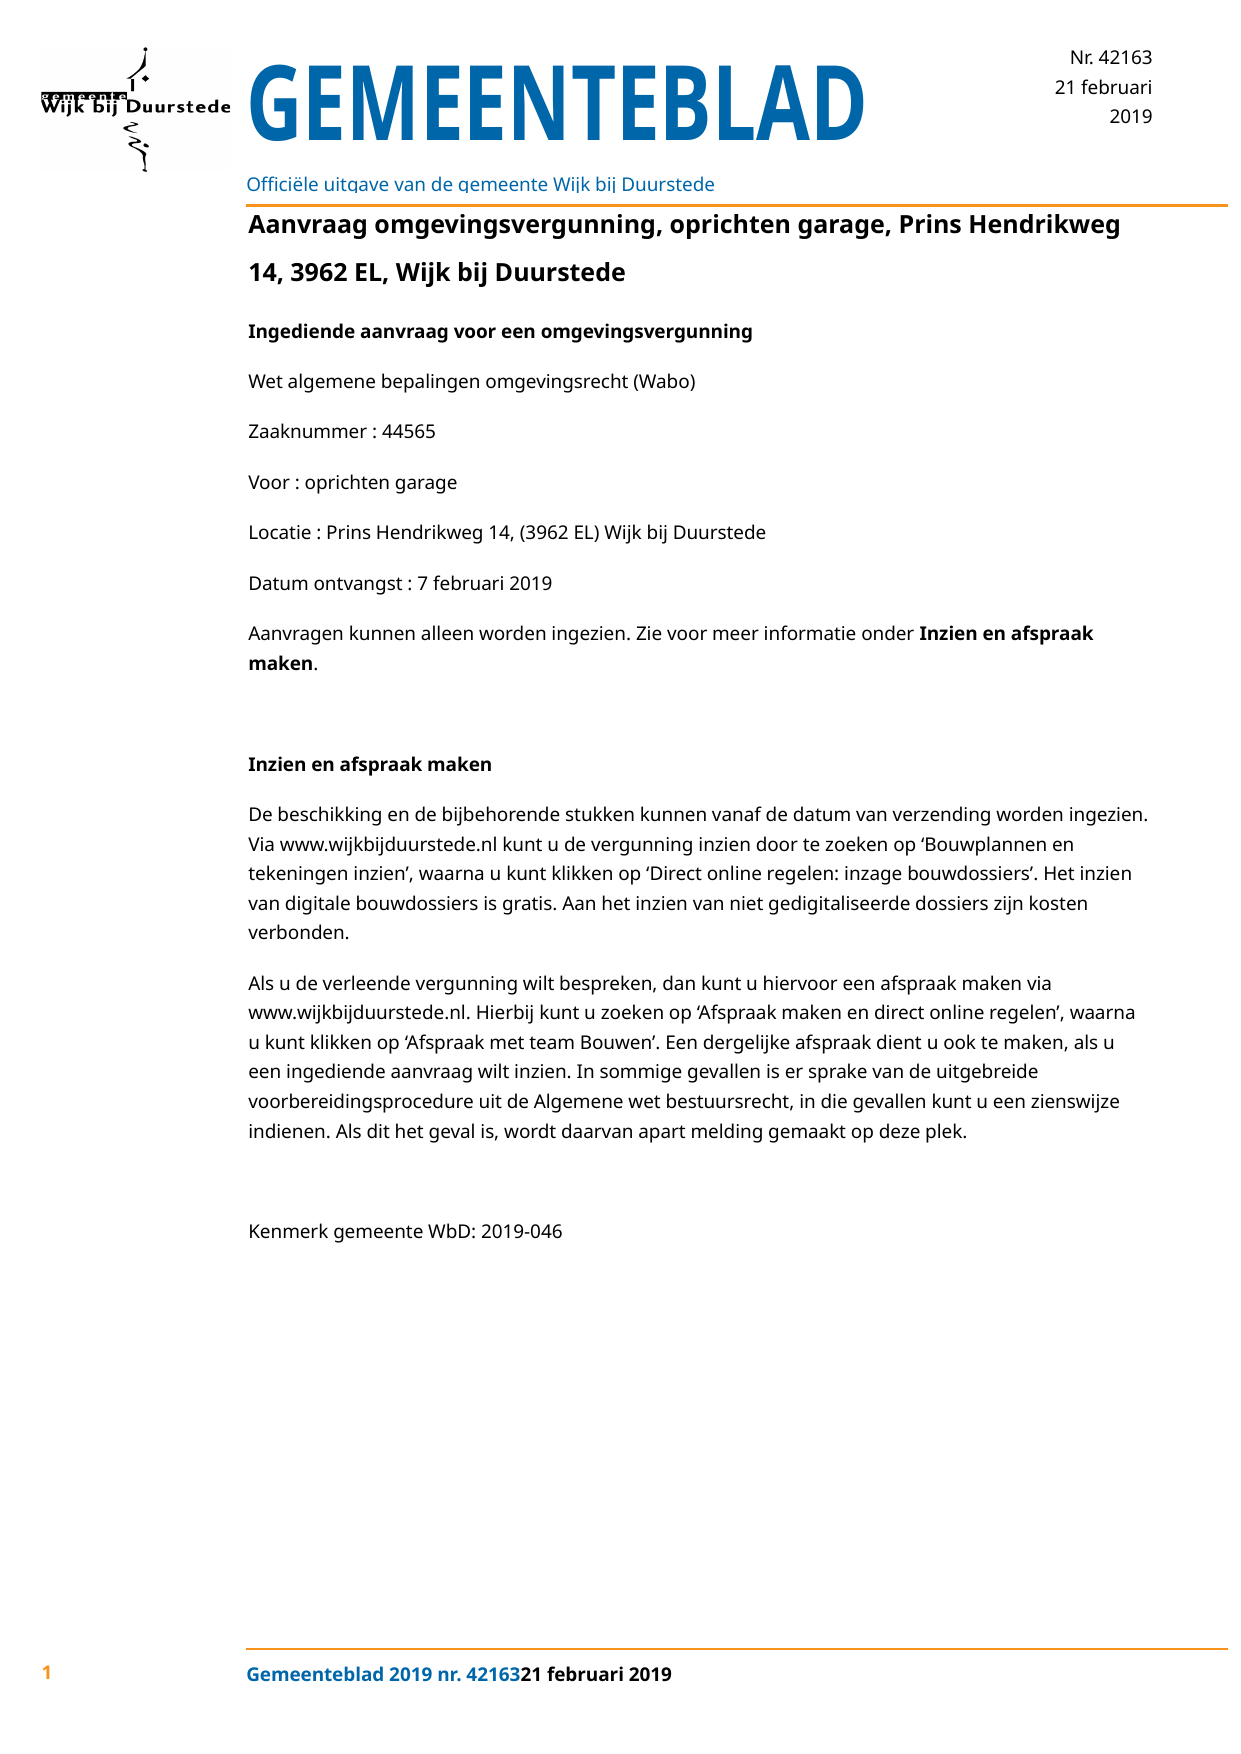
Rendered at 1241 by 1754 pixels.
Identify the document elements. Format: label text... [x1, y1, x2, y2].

text Datum ontvangst : 7 februari 2019 [248, 570, 1152, 596]
text Zaaknummer : 44565 [248, 419, 1152, 444]
text De beschikking en de bijbehorende stukken kunnen vanaf de datum van verzending worden ingezien. Via www.wijkbijduurstede.nl kunt u de vergunning inzien door te zoeken op ‘Bouwplannen en tekeningen inzien’, waarna u kunt klikken op ‘Direct online regelen: inzage bouwdossiers’. Het inzien van digitale bouwdossiers is gratis. Aan het inzien van niet gedigitaliseerde dossiers zijn kosten verbonden. [248, 801, 1152, 945]
text Aanvragen kunnen alleen worden ingezien. Zie voor meer informatie onder Inzien en afspraak maken. [248, 620, 1152, 676]
text Wet algemene bepalingen omgevingsrecht (Wabo) [248, 368, 1152, 394]
text Voor : oprichten garage [248, 469, 1152, 495]
picture [41, 47, 231, 172]
text Inzien en afspraak maken [248, 751, 1152, 777]
text Aanvraag omgevingsvergunning, oprichten garage, Prins Hendrikweg 14, 3962 EL, Wijk bij Duurstede [248, 207, 1152, 288]
text Kenmerk gemeente WbD: 2019-046 [248, 1219, 1152, 1244]
text Locatie : Prins Hendrikweg 14, (3962 EL) Wijk bij Duurstede [248, 519, 1152, 545]
text Ingediende aanvraag voor een omgevingsvergunning [248, 318, 1152, 344]
text Als u de verleende vergunning wilt bespreken, dan kunt u hiervoor een afspraak maken via www.wijkbijduurstede.nl. Hierbij kunt u zoeken op ‘Afspraak maken en direct online regelen’, waarna u kunt klikken op ‘Afspraak met team Bouwen’. Een dergelijke afspraak dient u ook te maken, als u een ingediende aanvraag wilt inzien. In sommige gevallen is er sprake van de uitgebreide voorbereidingsprocedure uit de Algemene wet bestuursrecht, in die gevallen kunt u een zienswijze indienen. Als dit het geval is, wordt daarvan apart melding gemaakt op deze plek. [248, 970, 1152, 1144]
